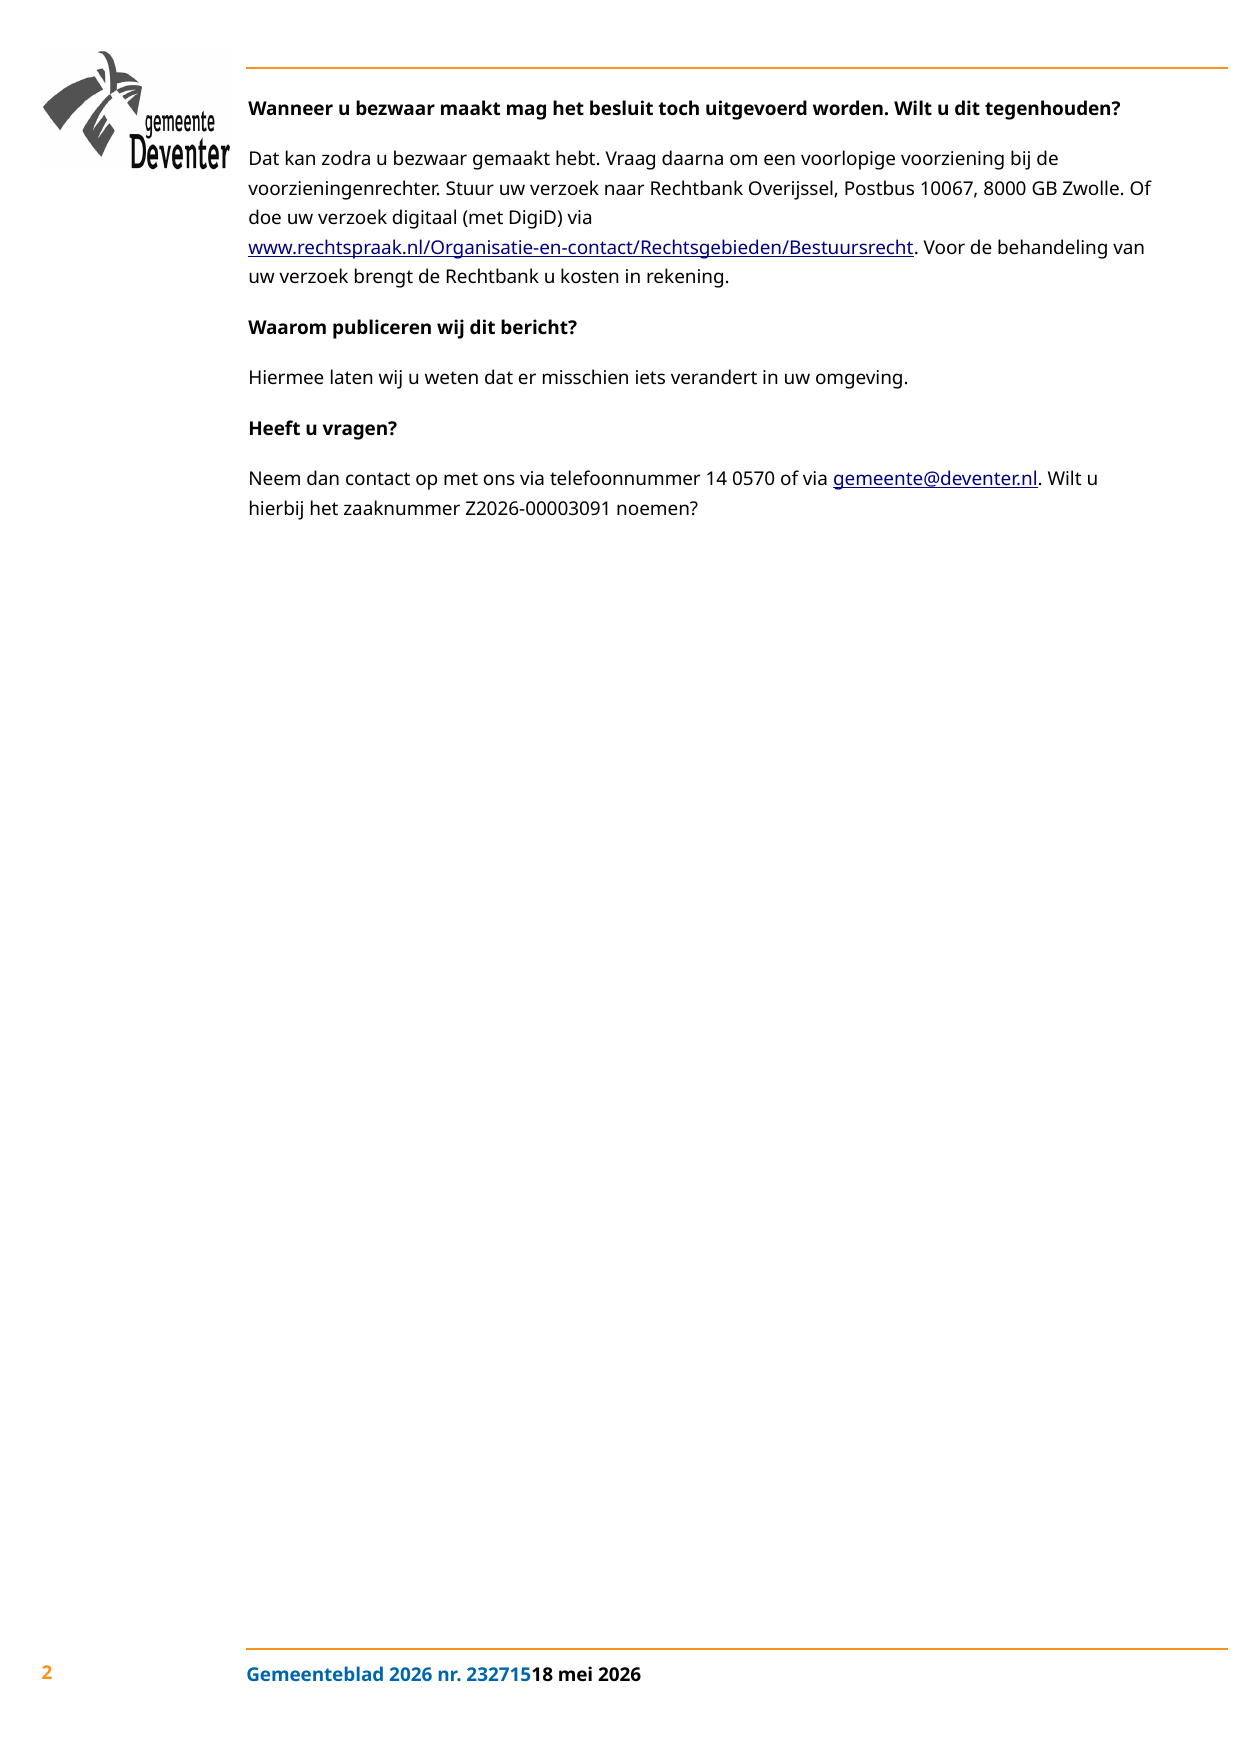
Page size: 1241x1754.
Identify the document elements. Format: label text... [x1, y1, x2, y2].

picture [41, 47, 231, 172]
text Waarom publiceren wij dit bericht? [248, 314, 1152, 340]
text Hiermee laten wij u weten dat er misschien iets verandert in uw omgeving. [248, 364, 1152, 390]
text Dat kan zodra u bezwaar gemaakt hebt. Vraag daarna om een voorlopige voorziening bij de voorzieningenrechter. Stuur uw verzoek naar Rechtbank Overijssel, Postbus 10067, 8000 GB Zwolle. Of doe uw verzoek digitaal (met DigiD) via www.rechtspraak.nl/Organisatie-en-contact/Rechtsgebieden/Bestuursrecht. Voor de behandeling van uw verzoek brengt de Rechtbank u kosten in rekening. [248, 145, 1152, 289]
text Wanneer u bezwaar maakt mag het besluit toch uitgevoerd worden. Wilt u dit tegenhouden? [248, 95, 1152, 121]
text Heeft u vragen? [248, 415, 1152, 441]
text Neem dan contact op met ons via telefoonnummer 14 0570 of via gemeente@deventer.nl. Wilt u hierbij het zaaknummer Z2026-00003091 noemen? [248, 465, 1152, 521]
